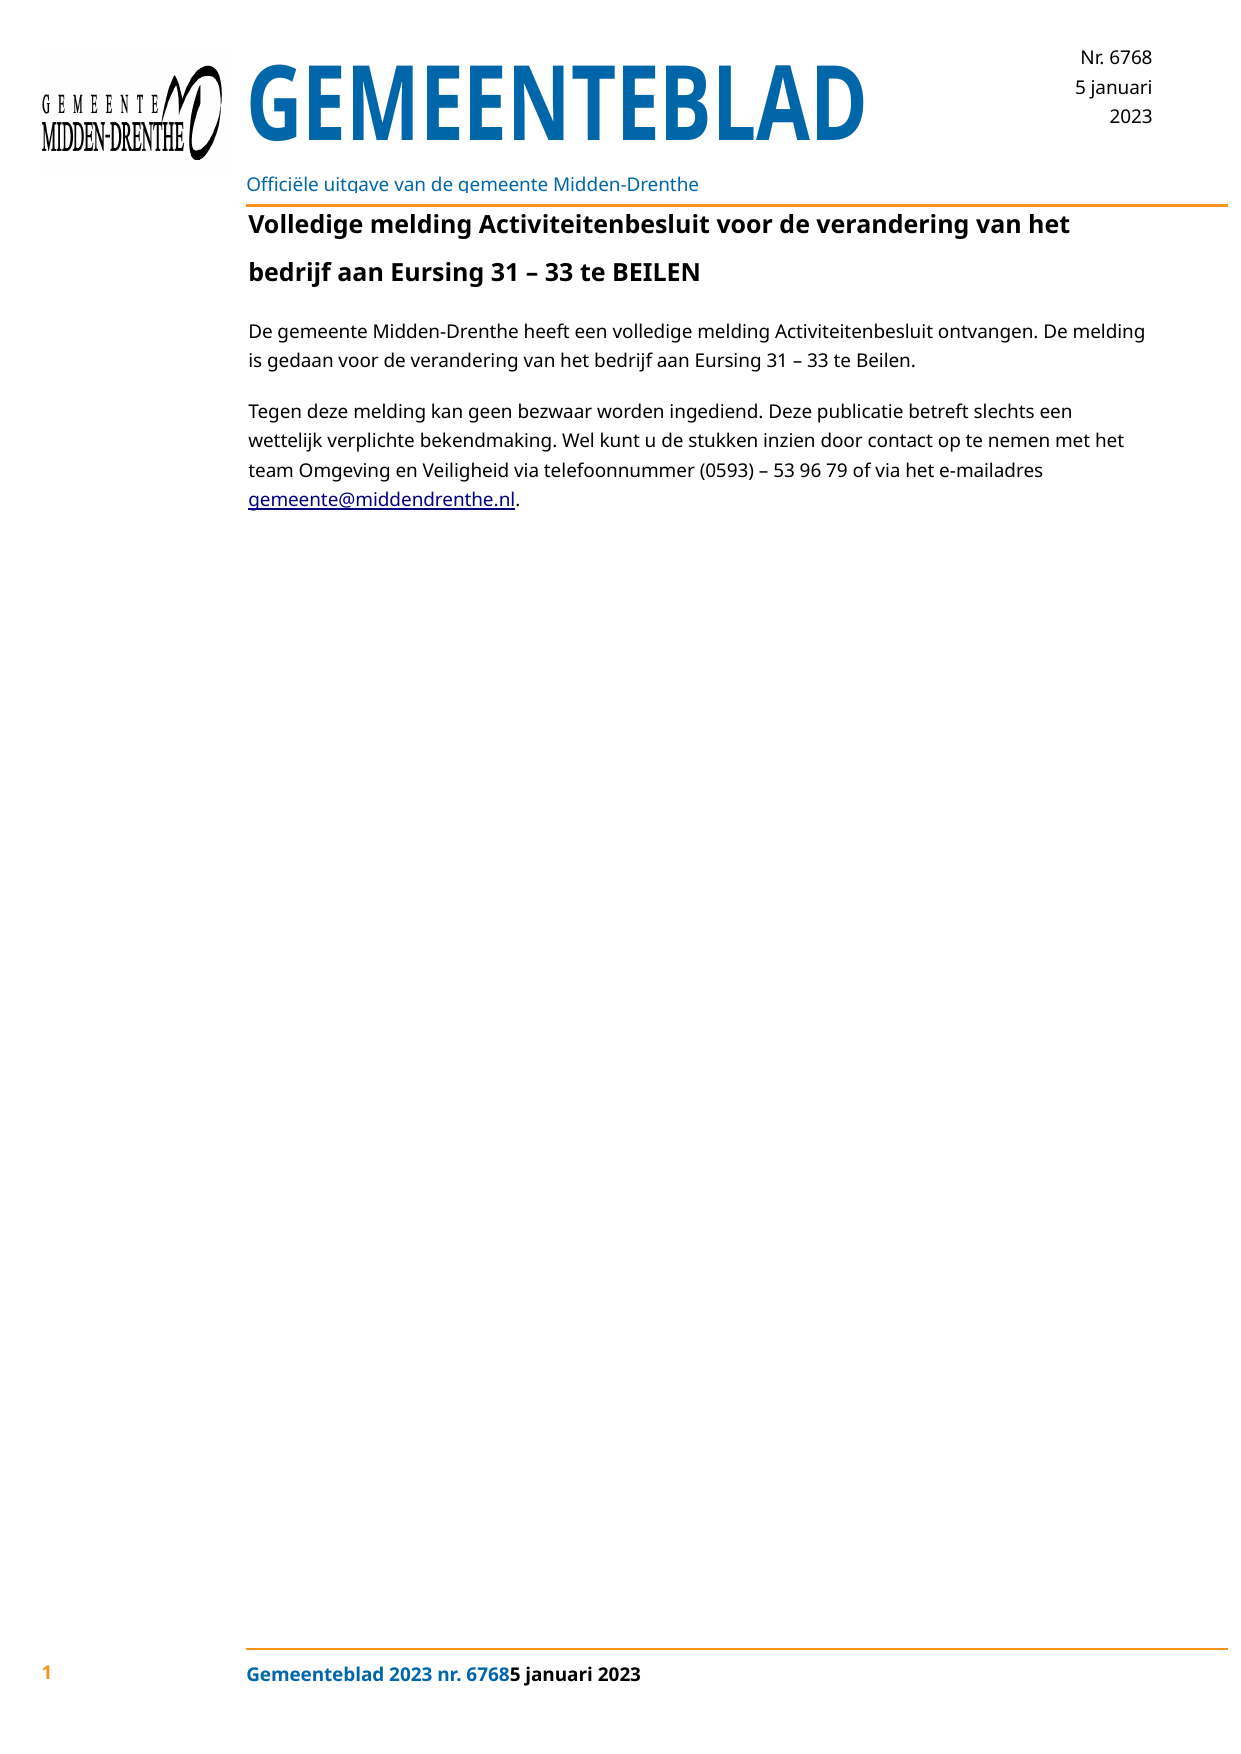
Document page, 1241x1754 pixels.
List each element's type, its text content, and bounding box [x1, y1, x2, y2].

picture [41, 47, 231, 172]
text De gemeente Midden-Drenthe heeft een volledige melding Activiteitenbesluit ontvangen. De melding is gedaan voor de verandering van het bedrijf aan Eursing 31 – 33 te Beilen. [248, 318, 1152, 373]
text Tegen deze melding kan geen bezwaar worden ingediend. Deze publicatie betreft slechts een wettelijk verplichte bekendmaking. Wel kunt u de stukken inzien door contact op te nemen met het team Omgeving en Veiligheid via telefoonnummer (0593) – 53 96 79 of via het e-mailadres gemeente@middendrenthe.nl. [248, 398, 1152, 512]
text Volledige melding Activiteitenbesluit voor de verandering van het bedrijf aan Eursing 31 – 33 te BEILEN [248, 207, 1152, 288]
